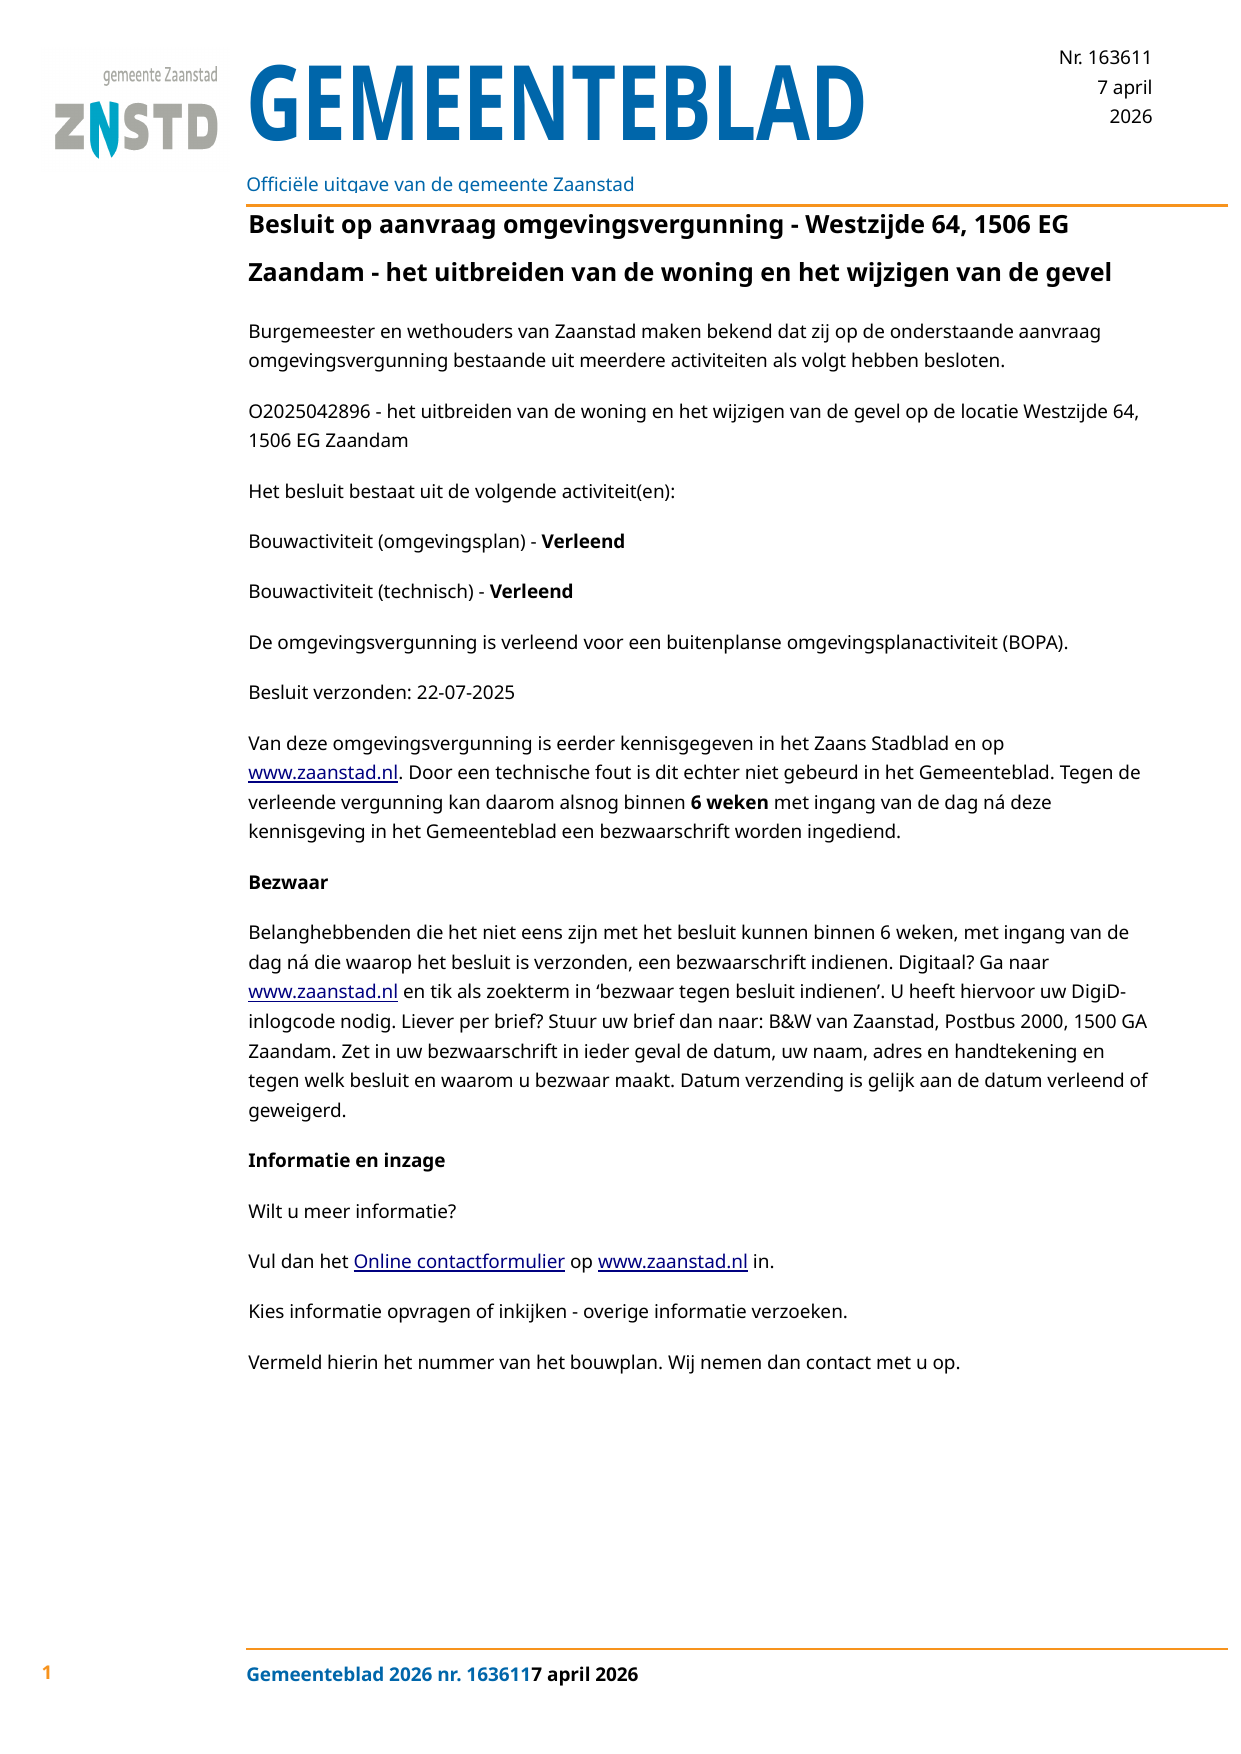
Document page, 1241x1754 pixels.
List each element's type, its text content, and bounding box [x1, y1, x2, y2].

text De omgevingsvergunning is verleend voor een buitenplanse omgevingsplanactiviteit (BOPA). [248, 629, 1152, 655]
text Besluit op aanvraag omgevingsvergunning - Westzijde 64, 1506 EG Zaandam - het uitbreiden van de woning en het wijzigen van de gevel [248, 207, 1152, 288]
text Wilt u meer informatie? [248, 1198, 1152, 1224]
text Burgemeester en wethouders van Zaanstad maken bekend dat zij op de onderstaande aanvraag omgevingsvergunning bestaande uit meerdere activiteiten als volgt hebben besloten. [248, 318, 1152, 373]
text Bouwactiviteit (technisch) - Verleend [248, 579, 1152, 604]
text Kies informatie opvragen of inkijken - overige informatie verzoeken. [248, 1299, 1152, 1324]
text Bezwaar [248, 869, 1152, 895]
text Vul dan het Online contactformulier op www.zaanstad.nl in. [248, 1248, 1152, 1274]
text Vermeld hierin het nummer van het bouwplan. Wij nemen dan contact met u op. [248, 1349, 1152, 1375]
text Besluit verzonden: 22-07-2025 [248, 679, 1152, 705]
text Van deze omgevingsvergunning is eerder kennisgegeven in het Zaans Stadblad en op www.zaanstad.nl. Door een technische fout is dit echter niet gebeurd in het Gemeenteblad. Tegen de verleende vergunning kan daarom alsnog binnen 6 weken met ingang van de dag ná deze kennisgeving in het Gemeenteblad een bezwaarschrift worden ingediend. [248, 730, 1152, 844]
text O2025042896 - het uitbreiden van de woning en het wijzigen van de gevel op de locatie Westzijde 64, 1506 EG Zaandam [248, 398, 1152, 453]
picture [41, 47, 231, 172]
text Bouwactiviteit (omgevingsplan) - Verleend [248, 528, 1152, 554]
text Het besluit bestaat uit de volgende activiteit(en): [248, 478, 1152, 504]
text Belanghebbenden die het niet eens zijn met het besluit kunnen binnen 6 weken, met ingang van de dag ná die waarop het besluit is verzonden, een bezwaarschrift indienen. Digitaal? Ga naar www.zaanstad.nl en tik als zoekterm in ‘bezwaar tegen besluit indienen’. U heeft hiervoor uw DigiD-inlogcode nodig. Liever per brief? Stuur uw brief dan naar: B&W van Zaanstad, Postbus 2000, 1500 GA Zaandam. Zet in uw bezwaarschrift in ieder geval de datum, uw naam, adres en handtekening en tegen welk besluit en waarom u bezwaar maakt. Datum verzending is gelijk aan de datum verleend of geweigerd. [248, 919, 1152, 1123]
text Informatie en inzage [248, 1147, 1152, 1173]
